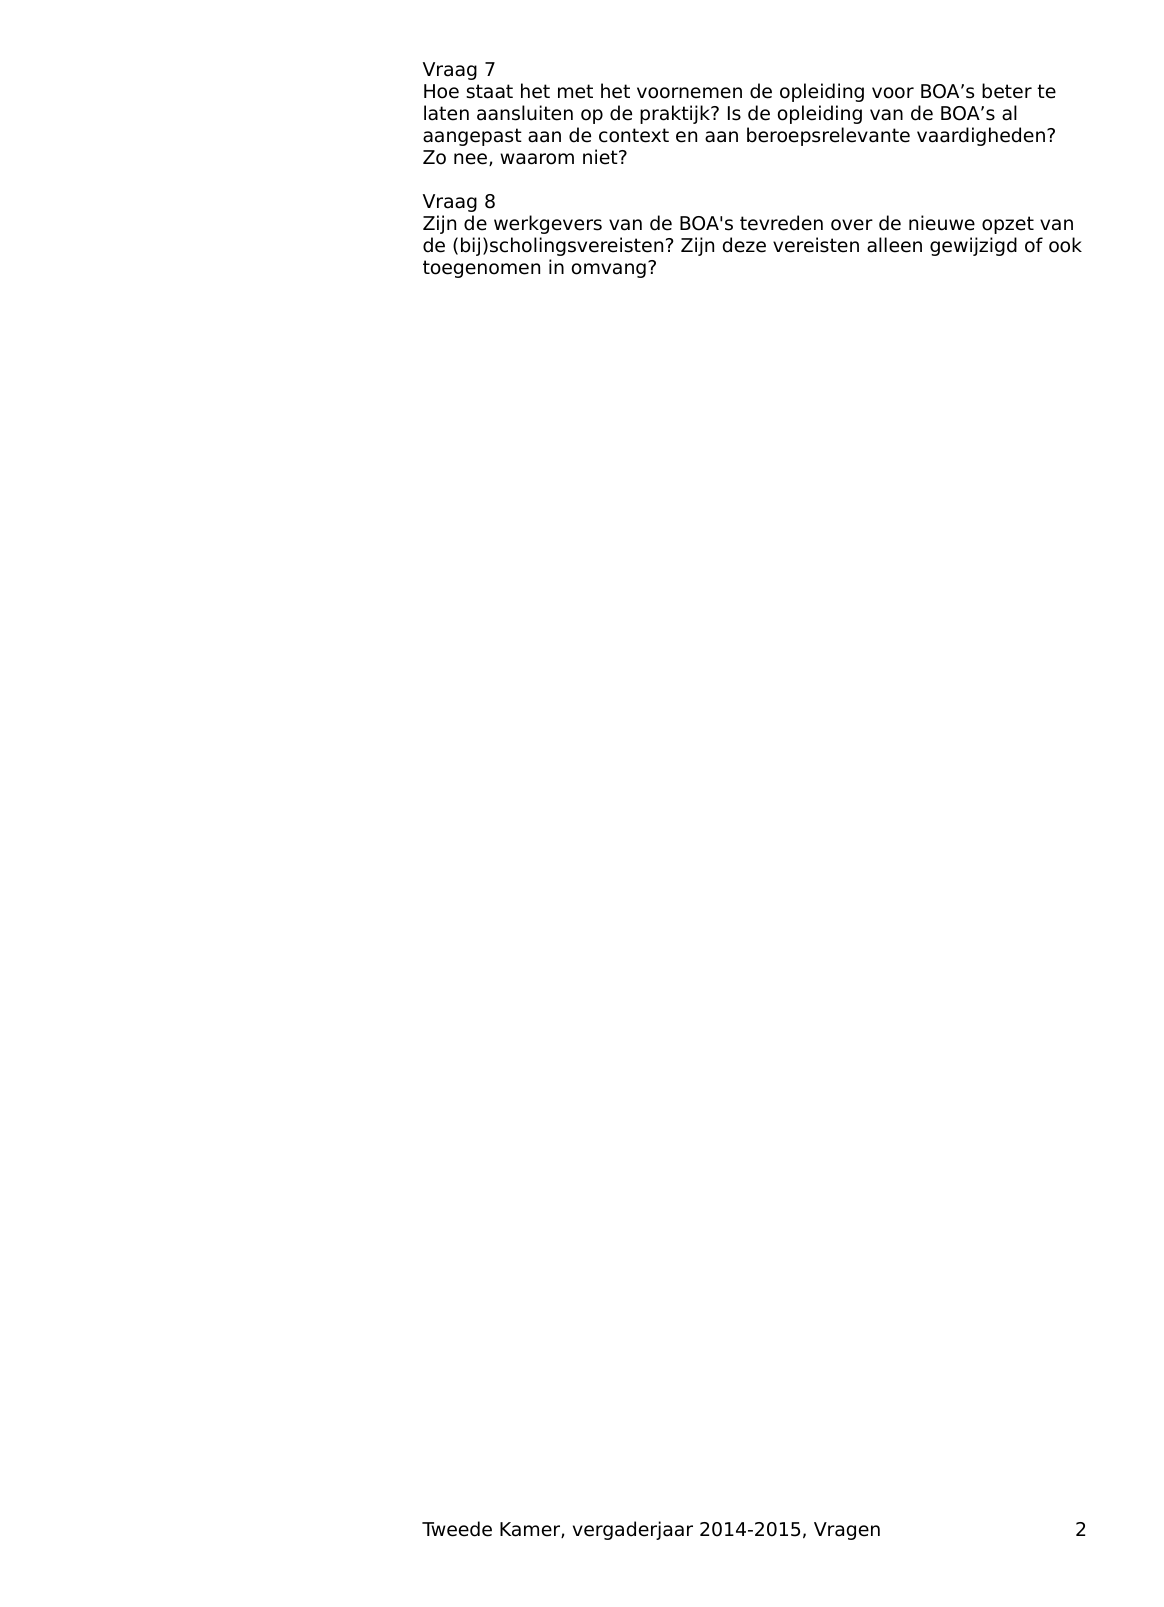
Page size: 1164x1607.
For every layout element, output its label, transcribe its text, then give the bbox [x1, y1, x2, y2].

text Zijn de werkgevers van de BOA's tevreden over de nieuwe opzet van de (bij)scholingsvereisten? Zijn deze vereisten alleen gewijzigd of ook toegenomen in omvang? [422, 213, 1087, 279]
text Hoe staat het met het voornemen de opleiding voor BOA’s beter te laten aansluiten op de praktijk? Is de opleiding van de BOA’s al aangepast aan de context en aan beroepsrelevante vaardigheden? Zo nee, waarom niet? [422, 81, 1087, 169]
text Vraag 7 [422, 59, 1087, 81]
text Vraag 8 [422, 191, 1087, 213]
